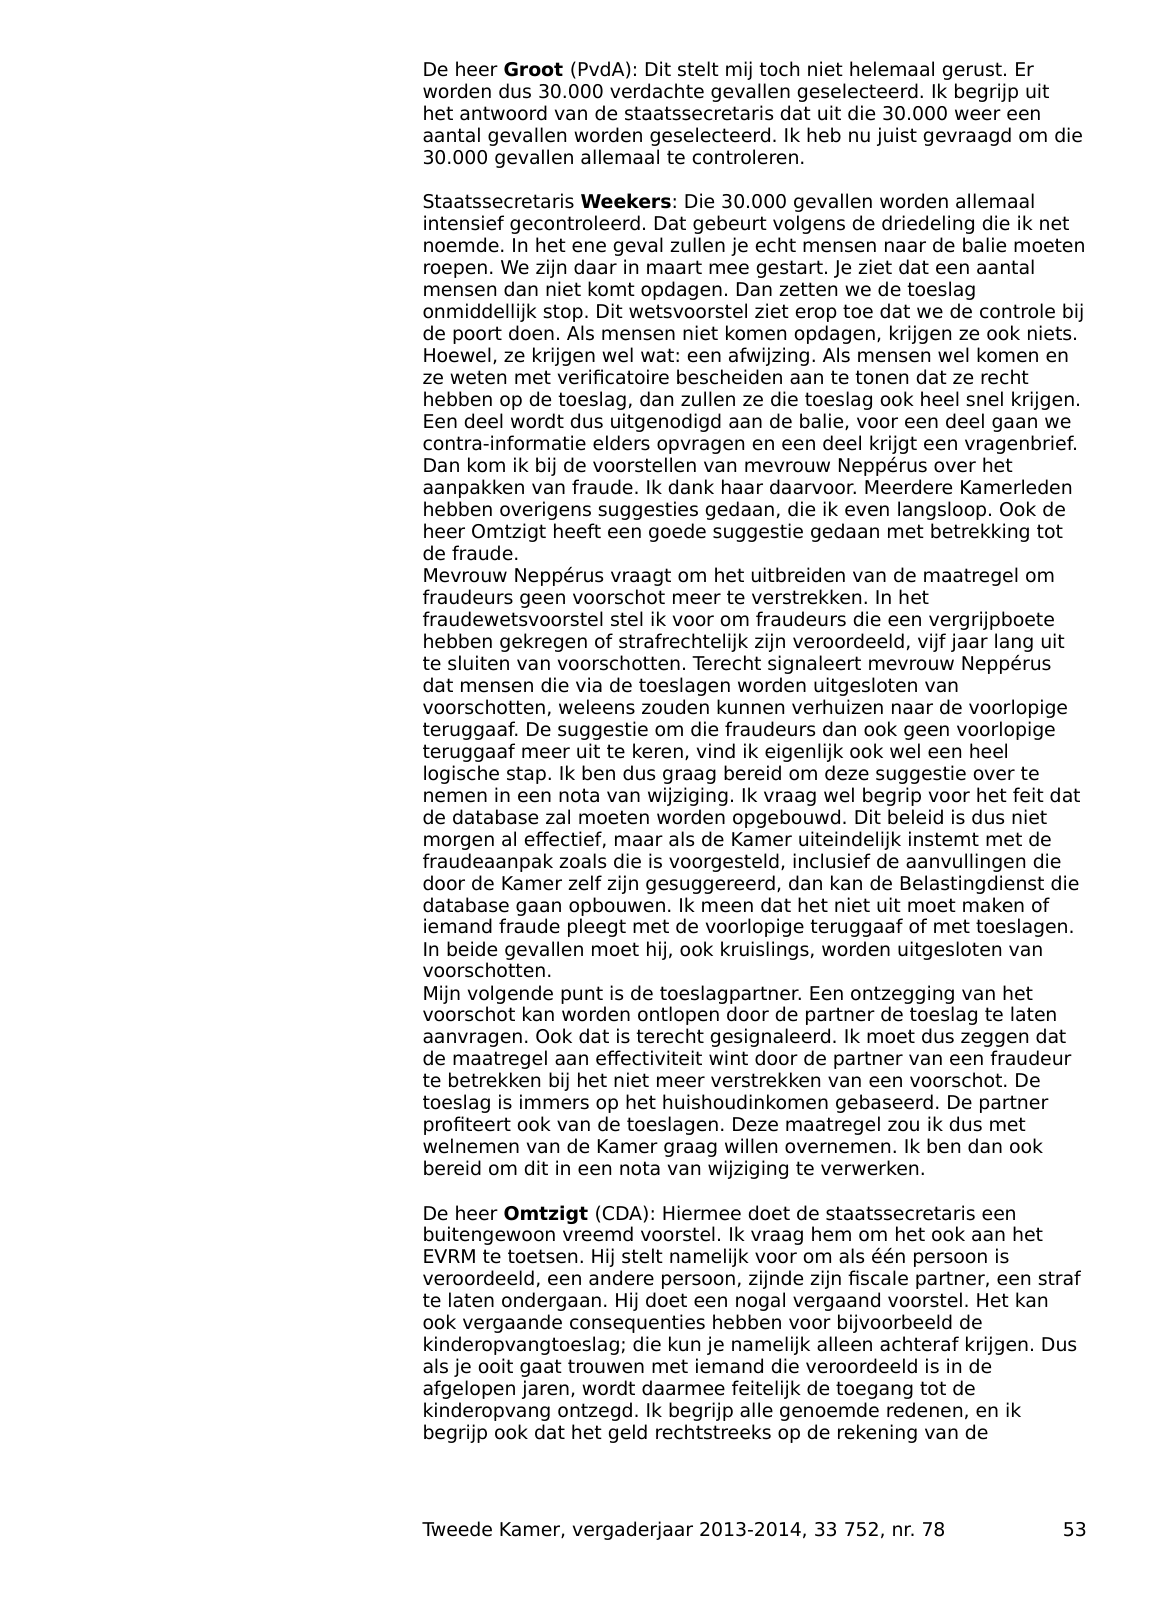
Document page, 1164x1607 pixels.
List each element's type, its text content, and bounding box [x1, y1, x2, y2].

text Mijn volgende punt is de toeslagpartner. Een ontzegging van het voorschot kan worden ontlopen door de partner de toeslag te laten aanvragen. Ook dat is terecht gesignaleerd. Ik moet dus zeggen dat de maatregel aan effectiviteit wint door de partner van een fraudeur te betrekken bij het niet meer verstrekken van een voorschot. De toeslag is immers op het huishoudinkomen gebaseerd. De partner profiteert ook van de toeslagen. Deze maatregel zou ik dus met welnemen van de Kamer graag willen overnemen. Ik ben dan ook bereid om dit in een nota van wijziging te verwerken. [422, 982, 1087, 1180]
text De heer Omtzigt (CDA): Hiermee doet de staatssecretaris een buitengewoon vreemd voorstel. Ik vraag hem om het ook aan het EVRM te toetsen. Hij stelt namelijk voor om als één persoon is veroordeeld, een andere persoon, zijnde zijn fiscale partner, een straf te laten ondergaan. Hij doet een nogal vergaand voorstel. Het kan ook vergaande consequenties hebben voor bijvoorbeeld de kinderopvangtoeslag; die kun je namelijk alleen achteraf krijgen. Dus als je ooit gaat trouwen met iemand die veroordeeld is in de afgelopen jaren, wordt daarmee feitelijk de toegang tot de kinderopvang ontzegd. Ik begrijp alle genoemde redenen, en ik begrijp ook dat het geld rechtstreeks op de rekening van de [422, 1202, 1087, 1444]
text De heer Groot (PvdA): Dit stelt mij toch niet helemaal gerust. Er worden dus 30.000 verdachte gevallen geselecteerd. Ik begrijp uit het antwoord van de staatssecretaris dat uit die 30.000 weer een aantal gevallen worden geselecteerd. Ik heb nu juist gevraagd om die 30.000 gevallen allemaal te controleren. [422, 59, 1087, 169]
text Staatssecretaris Weekers: Die 30.000 gevallen worden allemaal intensief gecontroleerd. Dat gebeurt volgens de driedeling die ik net noemde. In het ene geval zullen je echt mensen naar de balie moeten roepen. We zijn daar in maart mee gestart. Je ziet dat een aantal mensen dan niet komt opdagen. Dan zetten we de toeslag onmiddellijk stop. Dit wetsvoorstel ziet erop toe dat we de controle bij de poort doen. Als mensen niet komen opdagen, krijgen ze ook niets. Hoewel, ze krijgen wel wat: een afwijzing. Als mensen wel komen en ze weten met verificatoire bescheiden aan te tonen dat ze recht hebben op de toeslag, dan zullen ze die toeslag ook heel snel krijgen. Een deel wordt dus uitgenodigd aan de balie, voor een deel gaan we contra-informatie elders opvragen en een deel krijgt een vragenbrief. [422, 191, 1087, 455]
text Mevrouw Neppérus vraagt om het uitbreiden van de maatregel om fraudeurs geen voorschot meer te verstrekken. In het fraudewetsvoorstel stel ik voor om fraudeurs die een vergrijpboete hebben gekregen of strafrechtelijk zijn veroordeeld, vijf jaar lang uit te sluiten van voorschotten. Terecht signaleert mevrouw Neppérus dat mensen die via de toeslagen worden uitgesloten van voorschotten, weleens zouden kunnen verhuizen naar de voorlopige teruggaaf. De suggestie om die fraudeurs dan ook geen voorlopige teruggaaf meer uit te keren, vind ik eigenlijk ook wel een heel logische stap. Ik ben dus graag bereid om deze suggestie over te nemen in een nota van wijziging. Ik vraag wel begrip voor het feit dat de database zal moeten worden opgebouwd. Dit beleid is dus niet morgen al effectief, maar als de Kamer uiteindelijk instemt met de fraudeaanpak zoals die is voorgesteld, inclusief de aanvullingen die door de Kamer zelf zijn gesuggereerd, dan kan de Belastingdienst die database gaan opbouwen. Ik meen dat het niet uit moet maken of iemand fraude pleegt met de voorlopige teruggaaf of met toeslagen. In beide gevallen moet hij, ook kruislings, worden uitgesloten van voorschotten. [422, 565, 1087, 982]
text Dan kom ik bij de voorstellen van mevrouw Neppérus over het aanpakken van fraude. Ik dank haar daarvoor. Meerdere Kamerleden hebben overigens suggesties gedaan, die ik even langsloop. Ook de heer Omtzigt heeft een goede suggestie gedaan met betrekking tot de fraude. [422, 455, 1087, 565]
